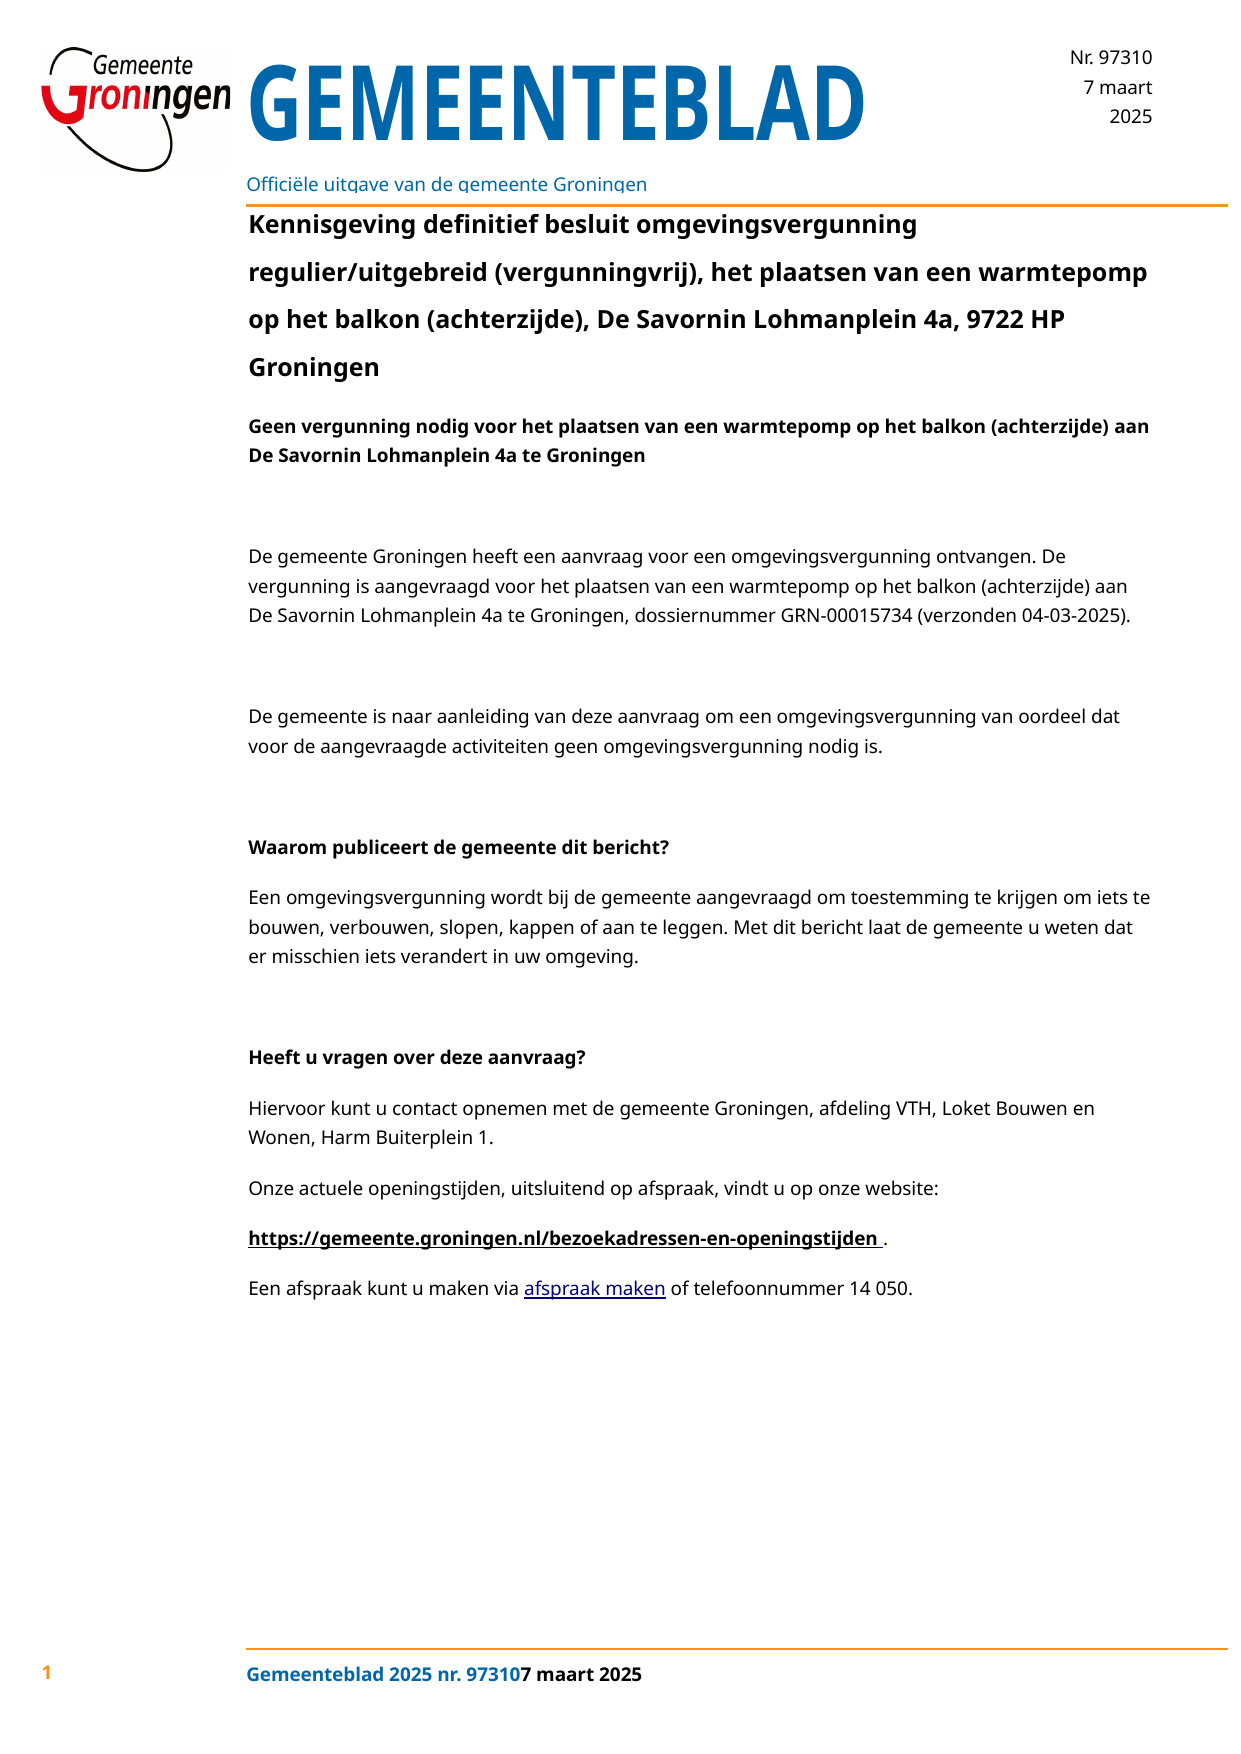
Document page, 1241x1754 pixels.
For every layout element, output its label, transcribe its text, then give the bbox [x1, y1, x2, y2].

text Kennisgeving definitief besluit omgevingsvergunning regulier/uitgebreid (vergunningvrij), het plaatsen van een warmtepomp op het balkon (achterzijde), De Savornin Lohmanplein 4a, 9722 HP Groningen [248, 207, 1152, 384]
picture [41, 47, 231, 172]
text Een omgevingsvergunning wordt bij de gemeente aangevraagd om toestemming te krijgen om iets te bouwen, verbouwen, slopen, kappen of aan te leggen. Met dit bericht laat de gemeente u weten dat er misschien iets verandert in uw omgeving. [248, 884, 1152, 969]
text Heeft u vragen over deze aanvraag? [248, 1044, 1152, 1070]
text Hiervoor kunt u contact opnemen met de gemeente Groningen, afdeling VTH, Loket Bouwen en Wonen, Harm Buiterplein 1. [248, 1095, 1152, 1150]
text Geen vergunning nodig voor het plaatsen van een warmtepomp op het balkon (achterzijde) aan De Savornin Lohmanplein 4a te Groningen [248, 413, 1152, 468]
text De gemeente Groningen heeft een aanvraag voor een omgevingsvergunning ontvangen. De vergunning is aangevraagd voor het plaatsen van een warmtepomp op het balkon (achterzijde) aan De Savornin Lohmanplein 4a te Groningen, dossiernummer GRN-00015734 (verzonden 04-03-2025). [248, 543, 1152, 628]
text Waarom publiceert de gemeente dit bericht? [248, 834, 1152, 860]
text Onze actuele openingstijden, uitsluitend op afspraak, vindt u op onze website: [248, 1175, 1152, 1201]
text https://gemeente.groningen.nl/bezoekadressen-en-openingstijden . [248, 1225, 1152, 1251]
text Een afspraak kunt u maken via afspraak maken of telefoonnummer 14 050. [248, 1276, 1152, 1301]
text De gemeente is naar aanleiding van deze aanvraag om een omgevingsvergunning van oordeel dat voor de aangevraagde activiteiten geen omgevingsvergunning nodig is. [248, 703, 1152, 759]
